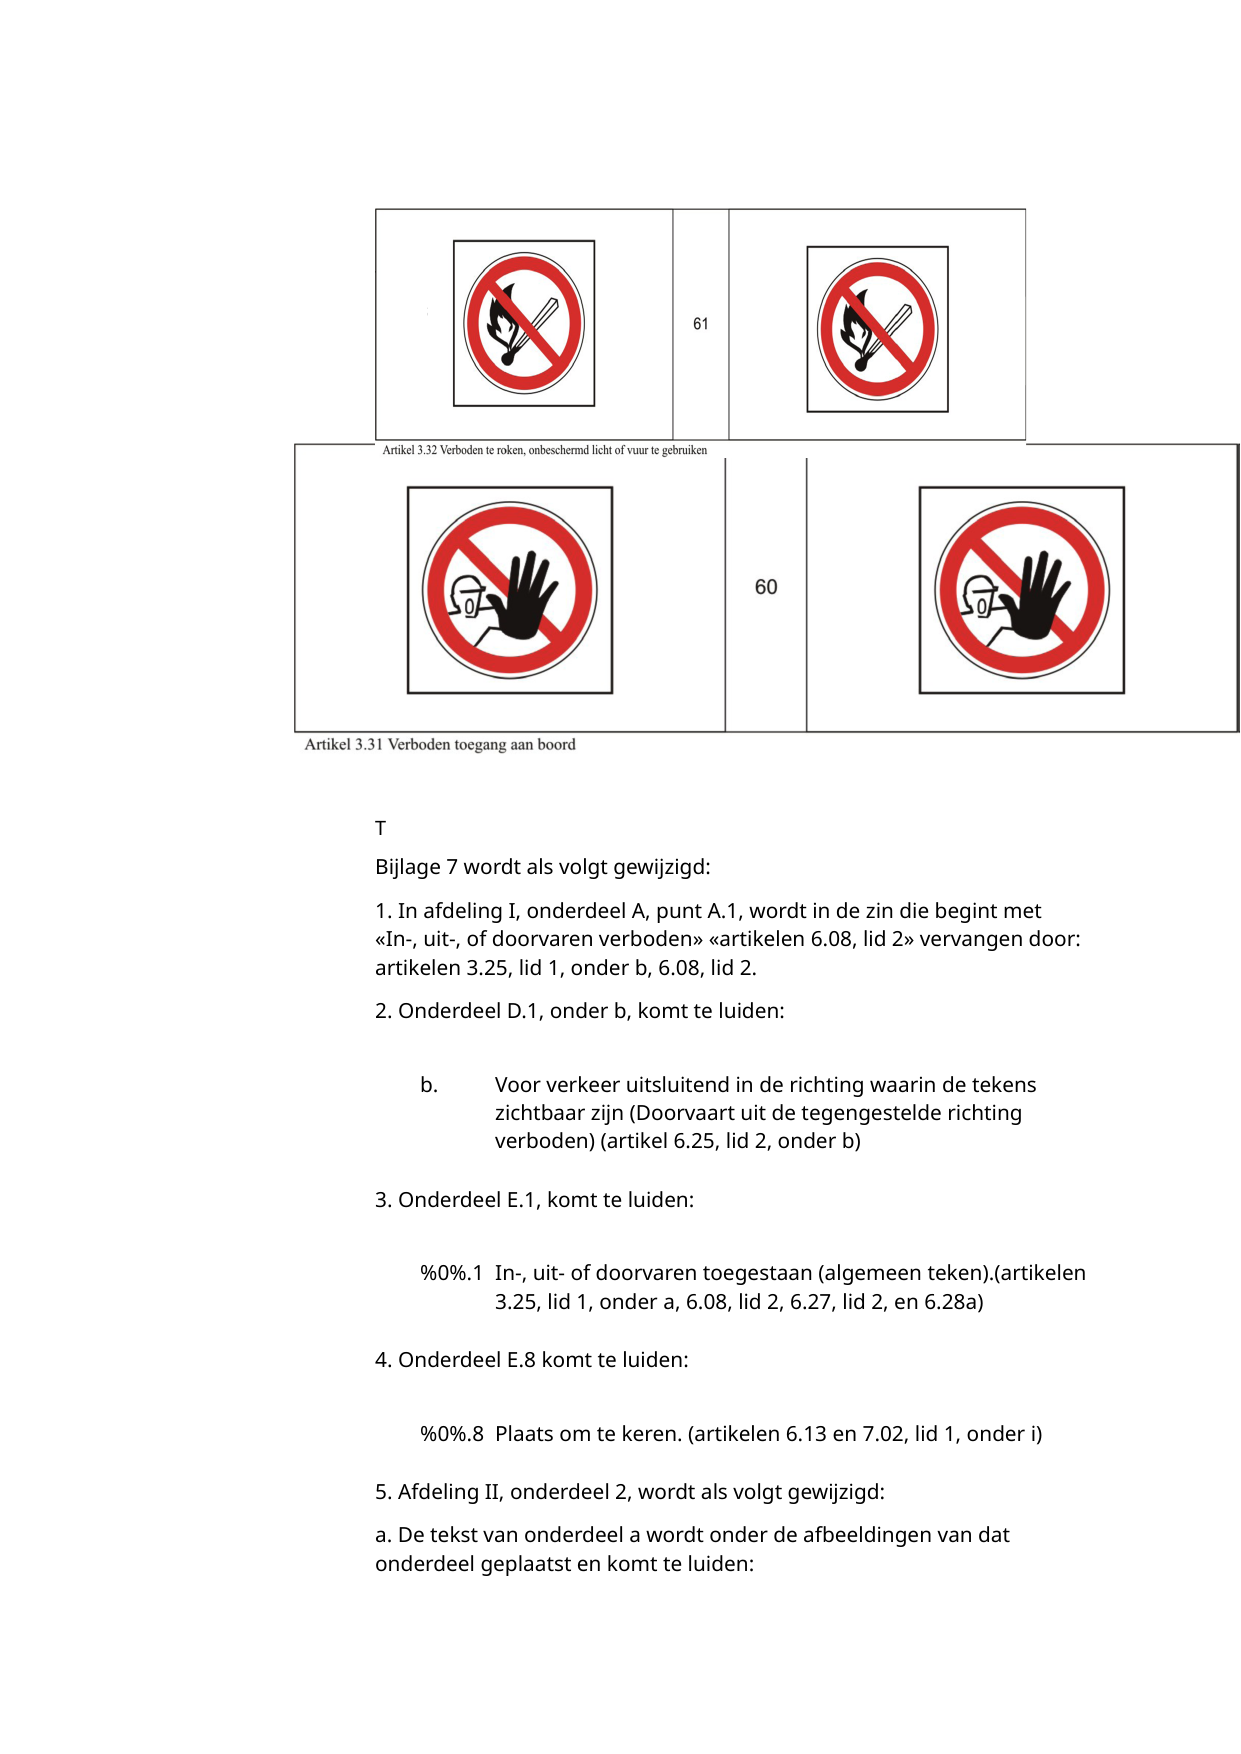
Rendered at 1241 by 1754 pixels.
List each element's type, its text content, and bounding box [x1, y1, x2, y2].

list In-, uit- of doorvaren toegestaan (algemeen teken).(artikelen 3.25, lid 1, onder a, 6.08, lid 2, 6.27, lid 2, en 6.28a) [420, 1258, 1090, 1315]
text Bijlage 7 wordt als volgt gewijzigd: [375, 852, 1090, 881]
text 2. Onderdeel D.1, onder b, komt te luiden: [375, 996, 1090, 1025]
text 3. Onderdeel E.1, komt te luiden: [375, 1185, 1090, 1213]
text T [375, 814, 1090, 841]
text 5. Afdeling II, onderdeel 2, wordt als volgt gewijzigd: [375, 1477, 1090, 1506]
text 4. Onderdeel E.8 komt te luiden: [375, 1345, 1090, 1374]
list Plaats om te keren. (artikelen 6.13 en 7.02, lid 1, onder i) [420, 1419, 1090, 1447]
text a. De tekst van onderdeel a wordt onder de afbeeldingen van dat onderdeel geplaatst en komt te luiden: [375, 1521, 1090, 1577]
picture [293, 208, 1241, 756]
list Voor verkeer uitsluitend in de richting waarin de tekens zichtbaar zijn (Doorvaart uit de tegengestelde richting verboden) (artikel 6.25, lid 2, onder b) [420, 1070, 1090, 1155]
text 1. In afdeling I, onderdeel A, punt A.1, wordt in de zin die begint met «In-, uit-, of doorvaren verboden» «artikelen 6.08, lid 2» vervangen door: artikelen 3.25, lid 1, onder b, 6.08, lid 2. [375, 896, 1090, 981]
